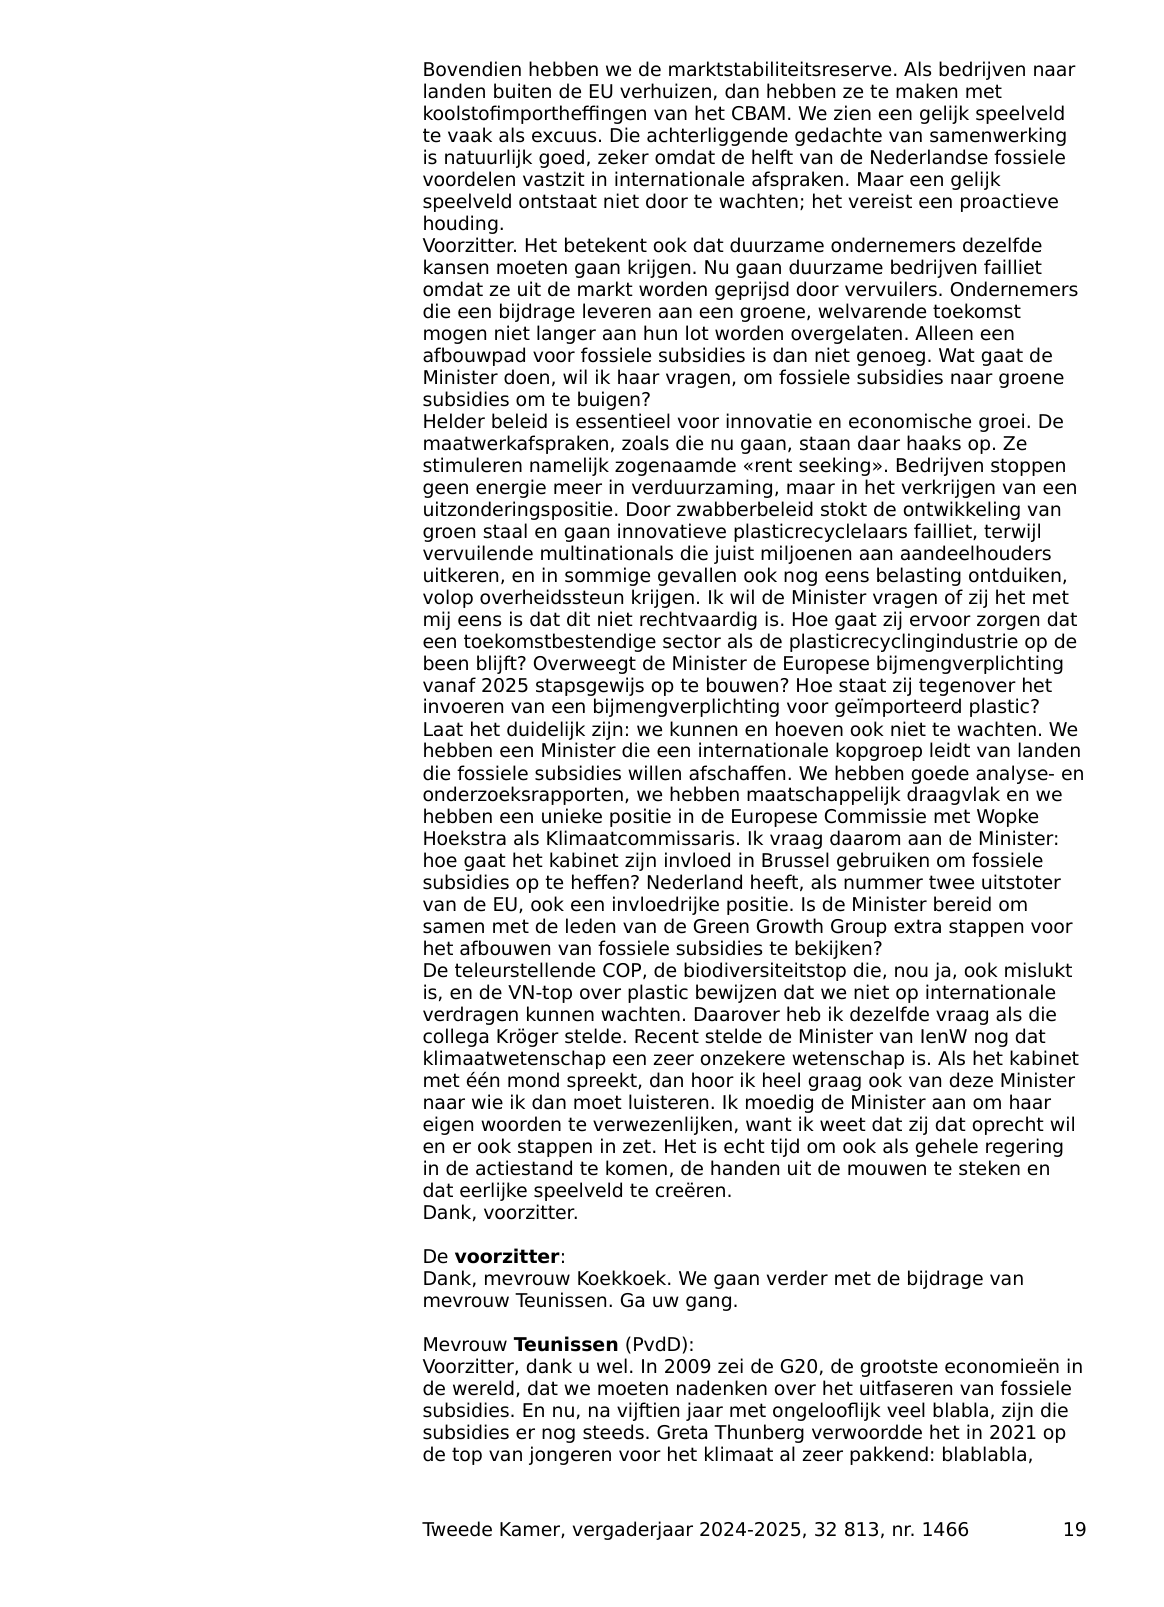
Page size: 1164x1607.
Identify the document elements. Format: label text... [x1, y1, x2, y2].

text De voorzitter: [422, 1246, 1087, 1268]
text Bovendien hebben we de marktstabiliteitsreserve. Als bedrijven naar landen buiten de EU verhuizen, dan hebben ze te maken met koolstofimportheffingen van het CBAM. We zien een gelijk speelveld te vaak als excuus. Die achterliggende gedachte van samenwerking is natuurlijk goed, zeker omdat de helft van de Nederlandse fossiele voordelen vastzit in internationale afspraken. Maar een gelijk speelveld ontstaat niet door te wachten; het vereist een proactieve houding. [422, 59, 1087, 235]
text Dank, mevrouw Koekkoek. We gaan verder met de bijdrage van mevrouw Teunissen. Ga uw gang. [422, 1268, 1087, 1312]
text Voorzitter. Het betekent ook dat duurzame ondernemers dezelfde kansen moeten gaan krijgen. Nu gaan duurzame bedrijven failliet omdat ze uit de markt worden geprijsd door vervuilers. Ondernemers die een bijdrage leveren aan een groene, welvarende toekomst mogen niet langer aan hun lot worden overgelaten. Alleen een afbouwpad voor fossiele subsidies is dan niet genoeg. Wat gaat de Minister doen, wil ik haar vragen, om fossiele subsidies naar groene subsidies om te buigen? [422, 235, 1087, 411]
text Dank, voorzitter. [422, 1202, 1087, 1224]
text De teleurstellende COP, de biodiversiteitstop die, nou ja, ook mislukt is, en de VN-top over plastic bewijzen dat we niet op internationale verdragen kunnen wachten. Daarover heb ik dezelfde vraag als die collega Kröger stelde. Recent stelde de Minister van IenW nog dat klimaatwetenschap een zeer onzekere wetenschap is. Als het kabinet met één mond spreekt, dan hoor ik heel graag ook van deze Minister naar wie ik dan moet luisteren. Ik moedig de Minister aan om haar eigen woorden te verwezenlijken, want ik weet dat zij dat oprecht wil en er ook stappen in zet. Het is echt tijd om ook als gehele regering in de actiestand te komen, de handen uit de mouwen te steken en dat eerlijke speelveld te creëren. [422, 960, 1087, 1202]
text Mevrouw Teunissen (PvdD): [422, 1334, 1087, 1356]
text Laat het duidelijk zijn: we kunnen en hoeven ook niet te wachten. We hebben een Minister die een internationale kopgroep leidt van landen die fossiele subsidies willen afschaffen. We hebben goede analyse- en onderzoeksrapporten, we hebben maatschappelijk draagvlak en we hebben een unieke positie in de Europese Commissie met Wopke Hoekstra als Klimaatcommissaris. Ik vraag daarom aan de Minister: hoe gaat het kabinet zijn invloed in Brussel gebruiken om fossiele subsidies op te heffen? Nederland heeft, als nummer twee uitstoter van de EU, ook een invloedrijke positie. Is de Minister bereid om samen met de leden van de Green Growth Group extra stappen voor het afbouwen van fossiele subsidies te bekijken? [422, 718, 1087, 960]
text Voorzitter, dank u wel. In 2009 zei de G20, de grootste economieën in de wereld, dat we moeten nadenken over het uitfaseren van fossiele subsidies. En nu, na vijftien jaar met ongelooflijk veel blabla, zijn die subsidies er nog steeds. Greta Thunberg verwoordde het in 2021 op de top van jongeren voor het klimaat al zeer pakkend: blablabla, [422, 1356, 1087, 1466]
text Helder beleid is essentieel voor innovatie en economische groei. De maatwerkafspraken, zoals die nu gaan, staan daar haaks op. Ze stimuleren namelijk zogenaamde «rent seeking». Bedrijven stoppen geen energie meer in verduurzaming, maar in het verkrijgen van een uitzonderingspositie. Door zwabberbeleid stokt de ontwikkeling van groen staal en gaan innovatieve plasticrecyclelaars failliet, terwijl vervuilende multinationals die juist miljoenen aan aandeelhouders uitkeren, en in sommige gevallen ook nog eens belasting ontduiken, volop overheidssteun krijgen. Ik wil de Minister vragen of zij het met mij eens is dat dit niet rechtvaardig is. Hoe gaat zij ervoor zorgen dat een toekomstbestendige sector als de plasticrecyclingindustrie op de been blijft? Overweegt de Minister de Europese bijmengverplichting vanaf 2025 stapsgewijs op te bouwen? Hoe staat zij tegenover het invoeren van een bijmengverplichting voor geïmporteerd plastic? [422, 411, 1087, 718]
